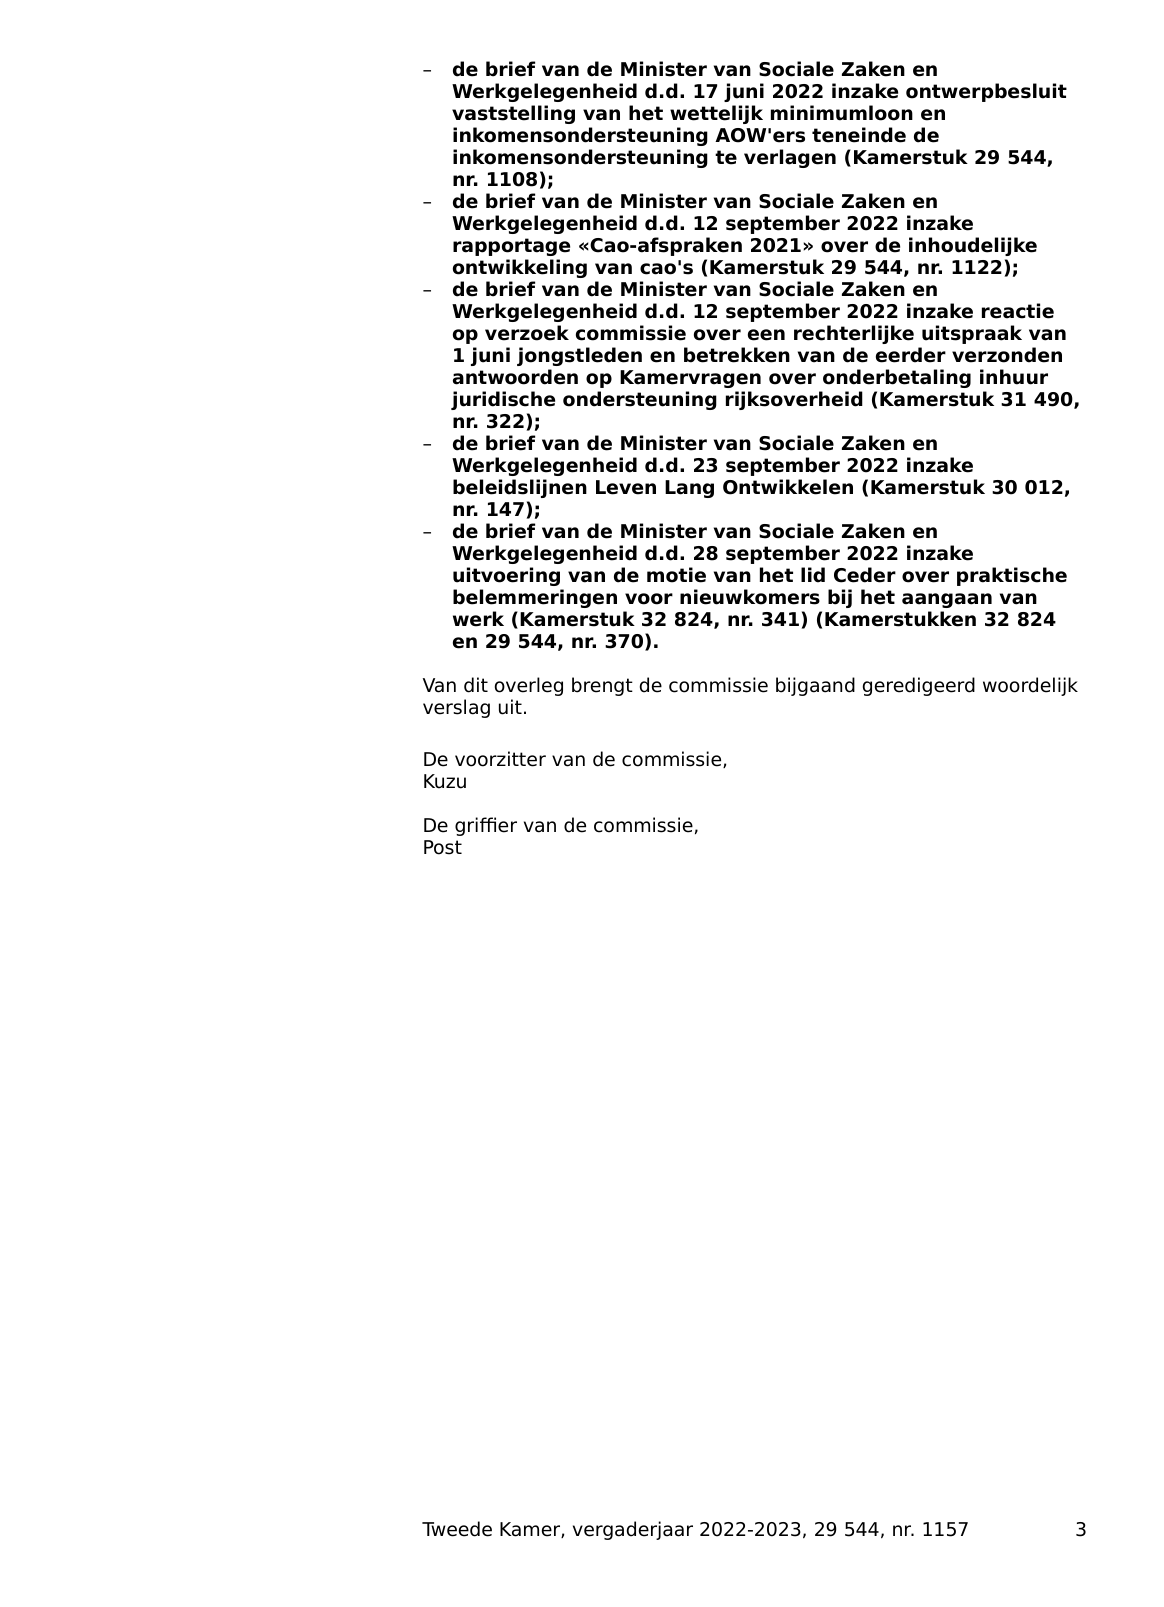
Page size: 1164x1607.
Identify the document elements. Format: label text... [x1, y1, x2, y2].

text De griffier van de commissie, Post [422, 815, 1087, 859]
text – de brief van de Minister van Sociale Zaken en Werkgelegenheid d.d. 28 september 2022 inzake uitvoering van de motie van het lid Ceder over praktische belemmeringen voor nieuwkomers bij het aangaan van werk (Kamerstuk 32 824, nr. 341) (Kamerstukken 32 824 en 29 544, nr. 370). [422, 521, 1087, 652]
text – de brief van de Minister van Sociale Zaken en Werkgelegenheid d.d. 17 juni 2022 inzake ontwerpbesluit vaststelling van het wettelijk minimumloon en inkomensondersteuning AOW'ers teneinde de inkomensondersteuning te verlagen (Kamerstuk 29 544, nr. 1108); [422, 59, 1087, 191]
text – de brief van de Minister van Sociale Zaken en Werkgelegenheid d.d. 12 september 2022 inzake reactie op verzoek commissie over een rechterlijke uitspraak van 1 juni jongstleden en betrekken van de eerder verzonden antwoorden op Kamervragen over onderbetaling inhuur juridische ondersteuning rijksoverheid (Kamerstuk 31 490, nr. 322); [422, 279, 1087, 433]
text – de brief van de Minister van Sociale Zaken en Werkgelegenheid d.d. 23 september 2022 inzake beleidslijnen Leven Lang Ontwikkelen (Kamerstuk 30 012, nr. 147); [422, 433, 1087, 521]
text – de brief van de Minister van Sociale Zaken en Werkgelegenheid d.d. 12 september 2022 inzake rapportage «Cao-afspraken 2021» over de inhoudelijke ontwikkeling van cao's (Kamerstuk 29 544, nr. 1122); [422, 191, 1087, 279]
text Van dit overleg brengt de commissie bijgaand geredigeerd woordelijk verslag uit. [422, 675, 1087, 719]
text De voorzitter van de commissie, Kuzu [422, 749, 1087, 793]
